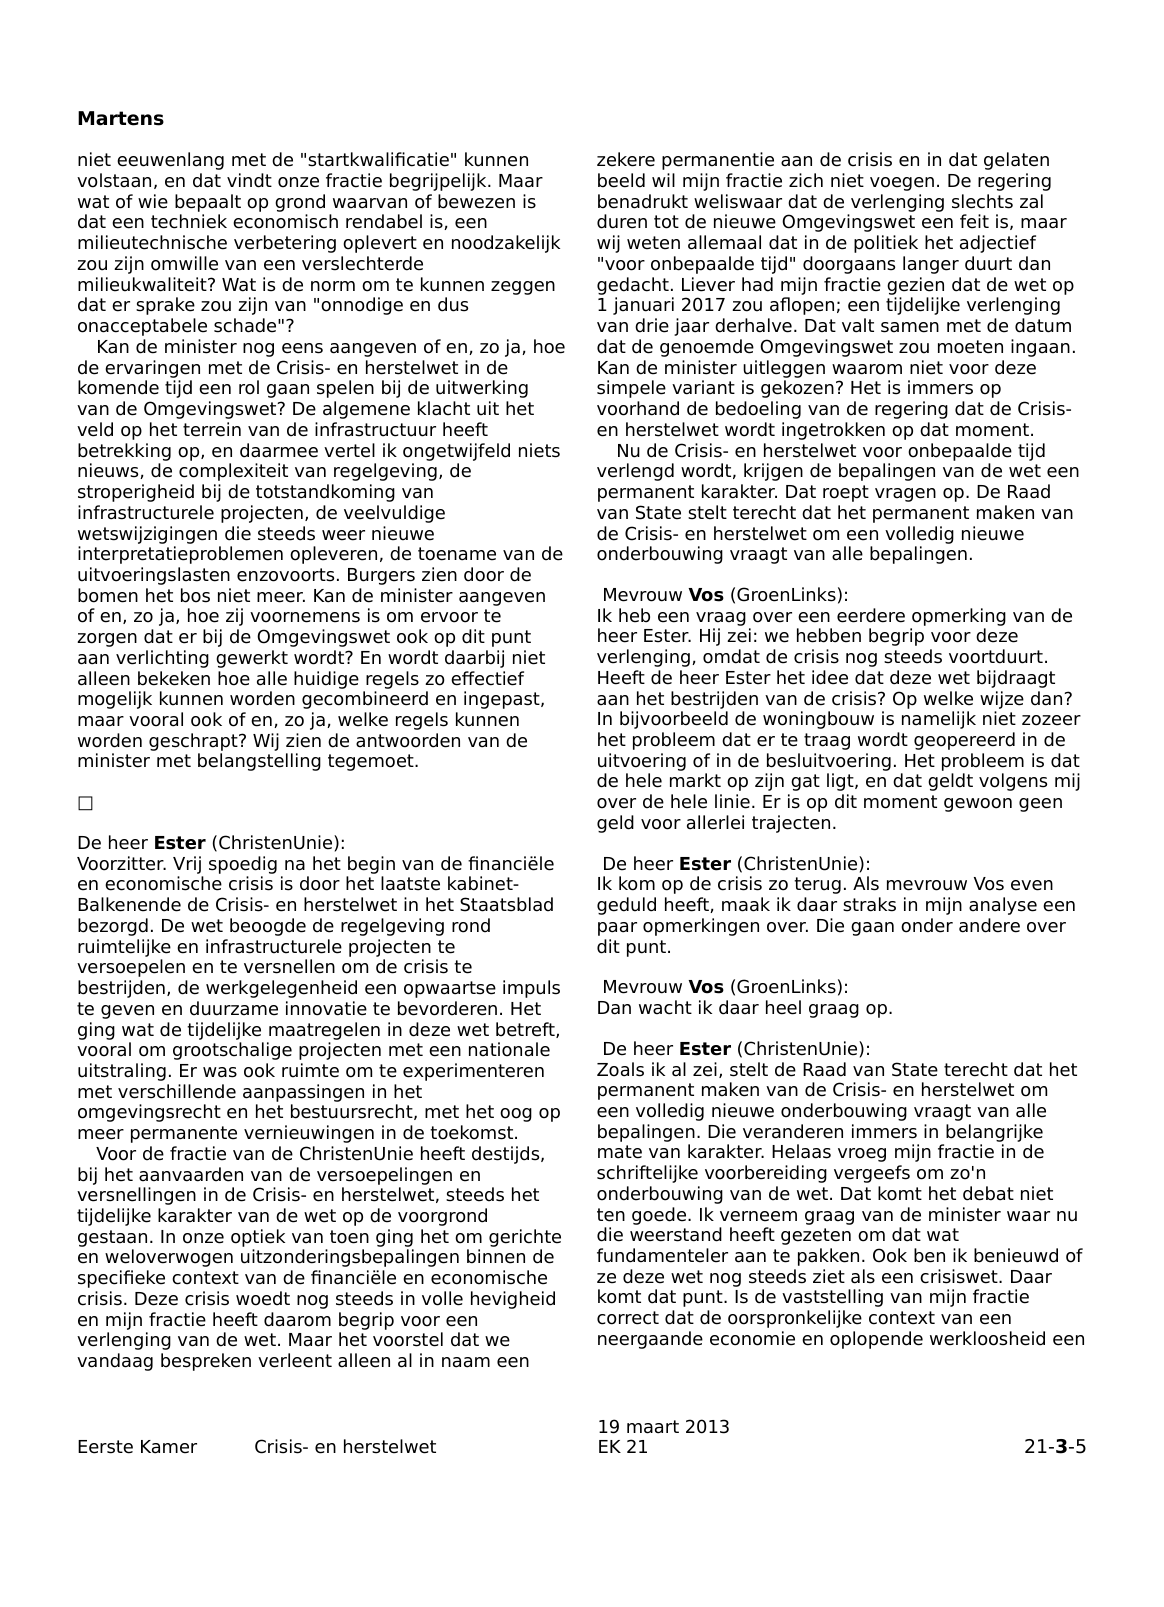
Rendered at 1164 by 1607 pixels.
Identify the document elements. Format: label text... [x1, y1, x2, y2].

text Ik heb een vraag over een eerdere opmerking van de heer Ester. Hij zei: we hebben begrip voor deze verlenging, omdat de crisis nog steeds voortduurt. Heeft de heer Ester het idee dat deze wet bijdraagt aan het bestrijden van de crisis? Op welke wijze dan? In bijvoorbeeld de woningbouw is namelijk niet zozeer het probleem dat er te traag wordt geopereerd in de uitvoering of in de besluitvoering. Het probleem is dat de hele markt op zijn gat ligt, en dat geldt volgens mij over de hele linie. Er is op dit moment gewoon geen geld voor allerlei trajecten. [596, 606, 1087, 833]
text Voorzitter. Vrij spoedig na het begin van de financiële en economische crisis is door het laatste kabinet-Balkenende de Crisis- en herstelwet in het Staatsblad bezorgd. De wet beoogde de regelgeving rond ruimtelijke en infrastructurele projecten te versoepelen en te versnellen om de crisis te bestrijden, de werkgelegenheid een opwaartse impuls te geven en duurzame innovatie te bevorderen. Het ging wat de tijdelijke maatregelen in deze wet betreft, vooral om grootschalige projecten met een nationale uitstraling. Er was ook ruimte om te experimenteren met verschillende aanpassingen in het omgevingsrecht en het bestuursrecht, met het oog op meer permanente vernieuwingen in de toekomst. [77, 853, 567, 1144]
text Nu de Crisis- en herstelwet voor onbepaalde tijd verlengd wordt, krijgen de bepalingen van de wet een permanent karakter. Dat roept vragen op. De Raad van State stelt terecht dat het permanent maken van de Crisis- en herstelwet om een volledig nieuwe onderbouwing vraagt van alle bepalingen. [596, 440, 1087, 565]
text Mevrouw Vos (GroenLinks): [596, 585, 1087, 606]
text Ik kom op de crisis zo terug. Als mevrouw Vos even geduld heeft, maak ik daar straks in mijn analyse een paar opmerkingen over. Die gaan onder andere over dit punt. [596, 874, 1087, 957]
text zekere permanentie aan de crisis en in dat gelaten beeld wil mijn fractie zich niet voegen. De regering benadrukt weliswaar dat de verlenging slechts zal duren tot de nieuwe Omgevingswet een feit is, maar wij weten allemaal dat in de politiek het adjectief "voor onbepaalde tijd" doorgaans langer duurt dan gedacht. Liever had mijn fractie gezien dat de wet op 1 januari 2017 zou aflopen; een tijdelijke verlenging van drie jaar derhalve. Dat valt samen met de datum dat de genoemde Omgevingswet zou moeten ingaan. Kan de minister uitleggen waarom niet voor deze simpele variant is gekozen? Het is immers op voorhand de bedoeling van de regering dat de Crisis- en herstelwet wordt ingetrokken op dat moment. [596, 150, 1087, 440]
text De heer Ester (ChristenUnie): [596, 853, 1087, 874]
text □ [77, 792, 567, 813]
text Kan de minister nog eens aangeven of en, zo ja, hoe de ervaringen met de Crisis- en herstelwet in de komende tijd een rol gaan spelen bij de uitwerking van de Omgevingswet? De algemene klacht uit het veld op het terrein van de infrastructuur heeft betrekking op, en daarmee vertel ik ongetwijfeld niets nieuws, de complexiteit van regelgeving, de stroperigheid bij de totstandkoming van infrastructurele projecten, de veelvuldige wetswijzigingen die steeds weer nieuwe interpretatieproblemen opleveren, de toename van de uitvoeringslasten enzovoorts. Burgers zien door de bomen het bos niet meer. Kan de minister aangeven of en, zo ja, hoe zij voornemens is om ervoor te zorgen dat er bij de Omgevingswet ook op dit punt aan verlichting gewerkt wordt? En wordt daarbij niet alleen bekeken hoe alle huidige regels zo effectief mogelijk kunnen worden gecombineerd en ingepast, maar vooral ook of en, zo ja, welke regels kunnen worden geschrapt? Wij zien de antwoorden van de minister met belangstelling tegemoet. [77, 337, 567, 772]
text De heer Ester (ChristenUnie): [77, 833, 567, 853]
text Mevrouw Vos (GroenLinks): [596, 977, 1087, 998]
text Voor de fractie van de ChristenUnie heeft destijds, bij het aanvaarden van de versoepelingen en versnellingen in de Crisis- en herstelwet, steeds het tijdelijke karakter van de wet op de voorgrond gestaan. In onze optiek van toen ging het om gerichte en weloverwogen uitzonderingsbepalingen binnen de specifieke context van de financiële en economische crisis. Deze crisis woedt nog steeds in volle hevigheid en mijn fractie heeft daarom begrip voor een verlenging van de wet. Maar het voorstel dat we vandaag bespreken verleent alleen al in naam een [77, 1144, 567, 1372]
text Dan wacht ik daar heel graag op. [596, 998, 1087, 1019]
text niet eeuwenlang met de "startkwalificatie" kunnen volstaan, en dat vindt onze fractie begrijpelijk. Maar wat of wie bepaalt op grond waarvan of bewezen is dat een techniek economisch rendabel is, een milieutechnische verbetering oplevert en noodzakelijk zou zijn omwille van een verslechterde milieukwaliteit? Wat is de norm om te kunnen zeggen dat er sprake zou zijn van "onnodige en dus onacceptabele schade"? [77, 150, 567, 337]
text De heer Ester (ChristenUnie): [596, 1039, 1087, 1059]
text Zoals ik al zei, stelt de Raad van State terecht dat het permanent maken van de Crisis- en herstelwet om een volledig nieuwe onderbouwing vraagt van alle bepalingen. Die veranderen immers in belangrijke mate van karakter. Helaas vroeg mijn fractie in de schriftelijke voorbereiding vergeefs om zo'n onderbouwing van de wet. Dat komt het debat niet ten goede. Ik verneem graag van de minister waar nu die weerstand heeft gezeten om dat wat fundamenteler aan te pakken. Ook ben ik benieuwd of ze deze wet nog steeds ziet als een crisiswet. Daar komt dat punt. Is de vaststelling van mijn fractie correct dat de oorspronkelijke context van een neergaande economie en oplopende werkloosheid een [596, 1059, 1087, 1349]
